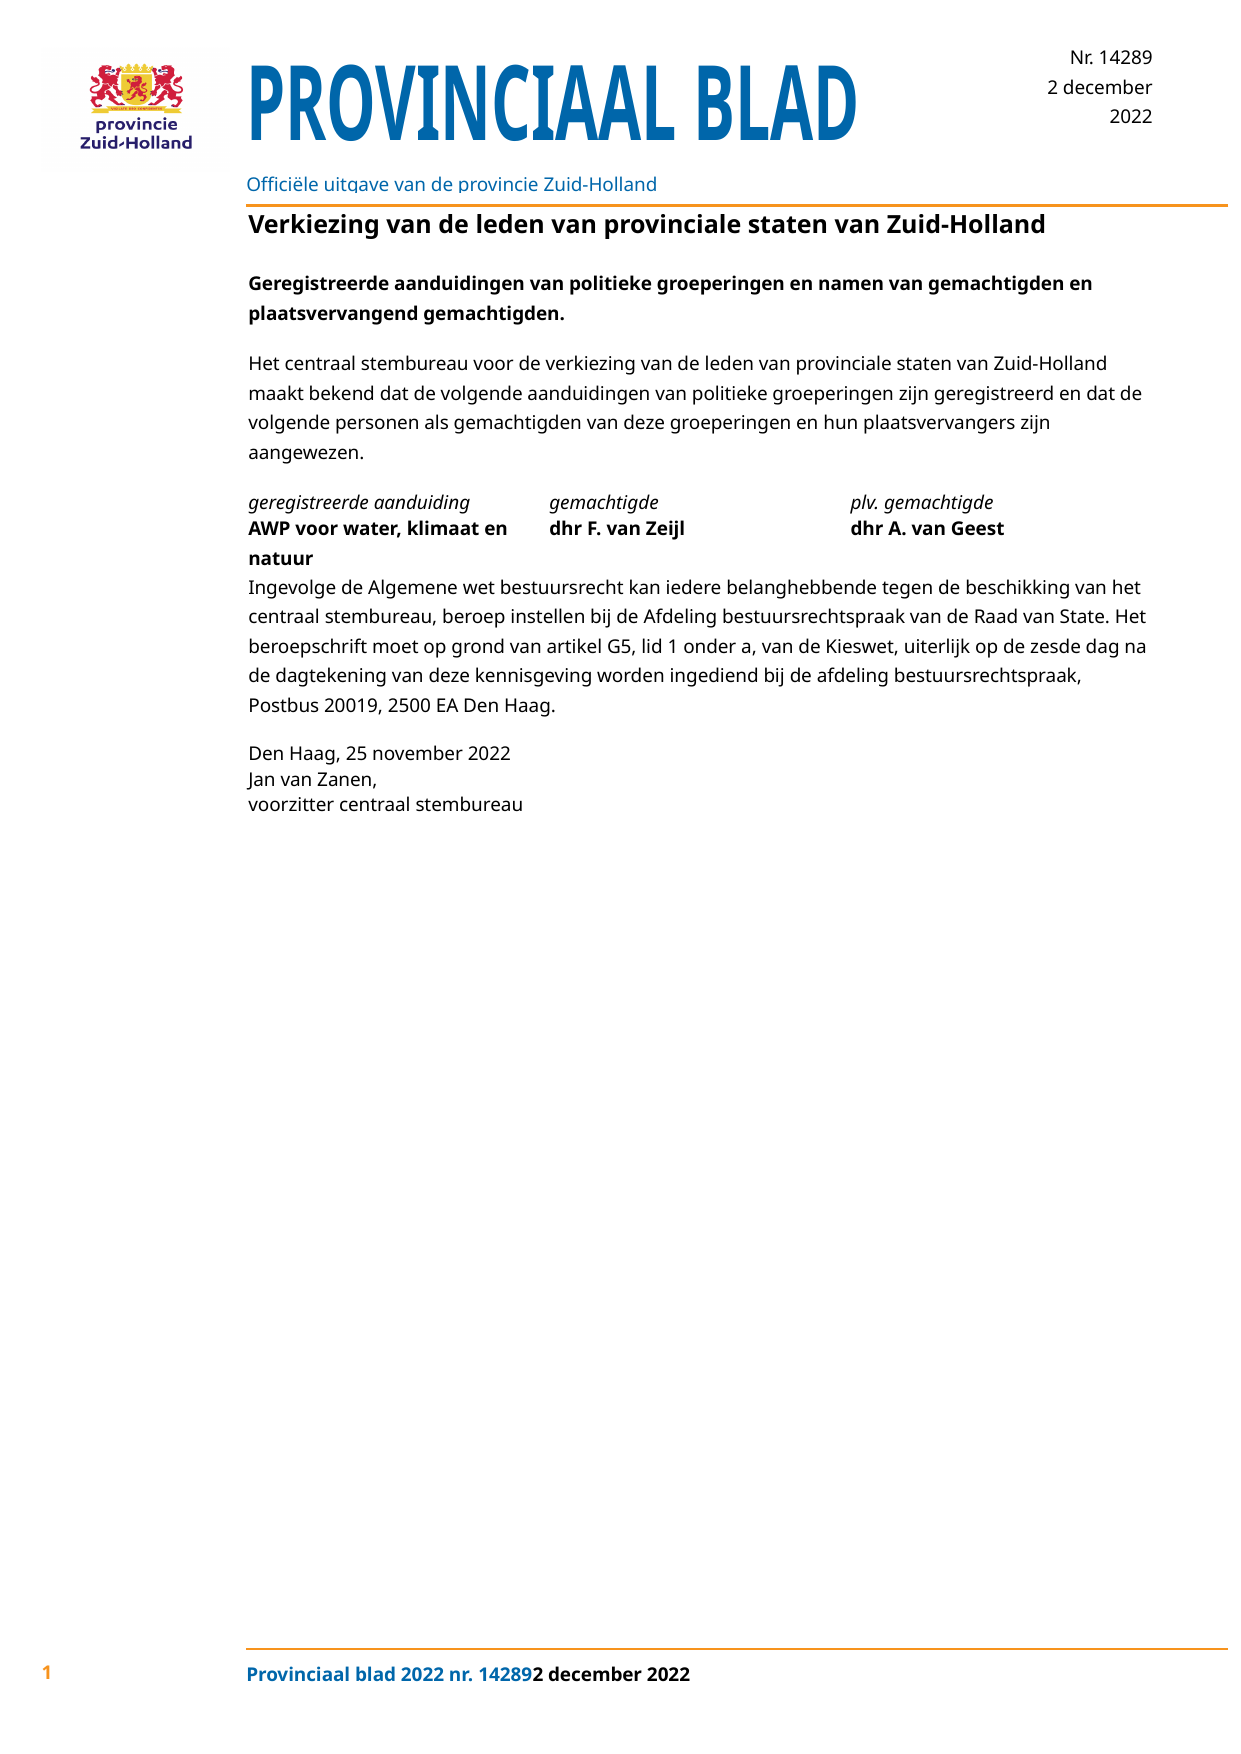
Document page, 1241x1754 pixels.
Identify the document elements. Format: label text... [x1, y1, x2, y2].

text Verkiezing van de leden van provinciale staten van Zuid-Holland [248, 207, 1152, 241]
text Het centraal stembureau voor de verkiezing van de leden van provinciale staten van Zuid-Holland maakt bekend dat de volgende aanduidingen van politieke groeperingen zijn geregistreerd en dat de volgende personen als gemachtigden van deze groeperingen en hun plaatsvervangers zijn aangewezen. [248, 350, 1152, 465]
text Den Haag, 25 november 2022 [248, 740, 1152, 766]
table_cell dhr A. van Geest [850, 515, 1152, 571]
text Jan van Zanen, [248, 766, 1152, 791]
text voorzitter centraal stembureau [248, 791, 1152, 817]
text Ingevolge de Algemene wet bestuursrecht kan iedere belanghebbende tegen de beschikking van het centraal stembureau, beroep instellen bij de Afdeling bestuursrechtspraak van de Raad van State. Het beroepschrift moet op grond van artikel G5, lid 1 onder a, van de Kieswet, uiterlijk op de zesde dag na de dagtekening van deze kennisgeving worden ingediend bij de afdeling bestuursrechtspraak, Postbus 20019, 2500 EA Den Haag. [248, 574, 1152, 718]
table_cell dhr F. van Zeijl [549, 515, 850, 571]
text Geregistreerde aanduidingen van politieke groeperingen en namen van gemachtigden en plaatsvervangend gemachtigden. [248, 270, 1152, 326]
table_header plv. gemachtigde [850, 490, 1152, 515]
picture [41, 47, 231, 172]
table_cell AWP voor water, klimaat en natuur [248, 515, 549, 571]
table_header geregistreerde aanduiding [248, 490, 549, 515]
table_header gemachtigde [549, 490, 850, 515]
